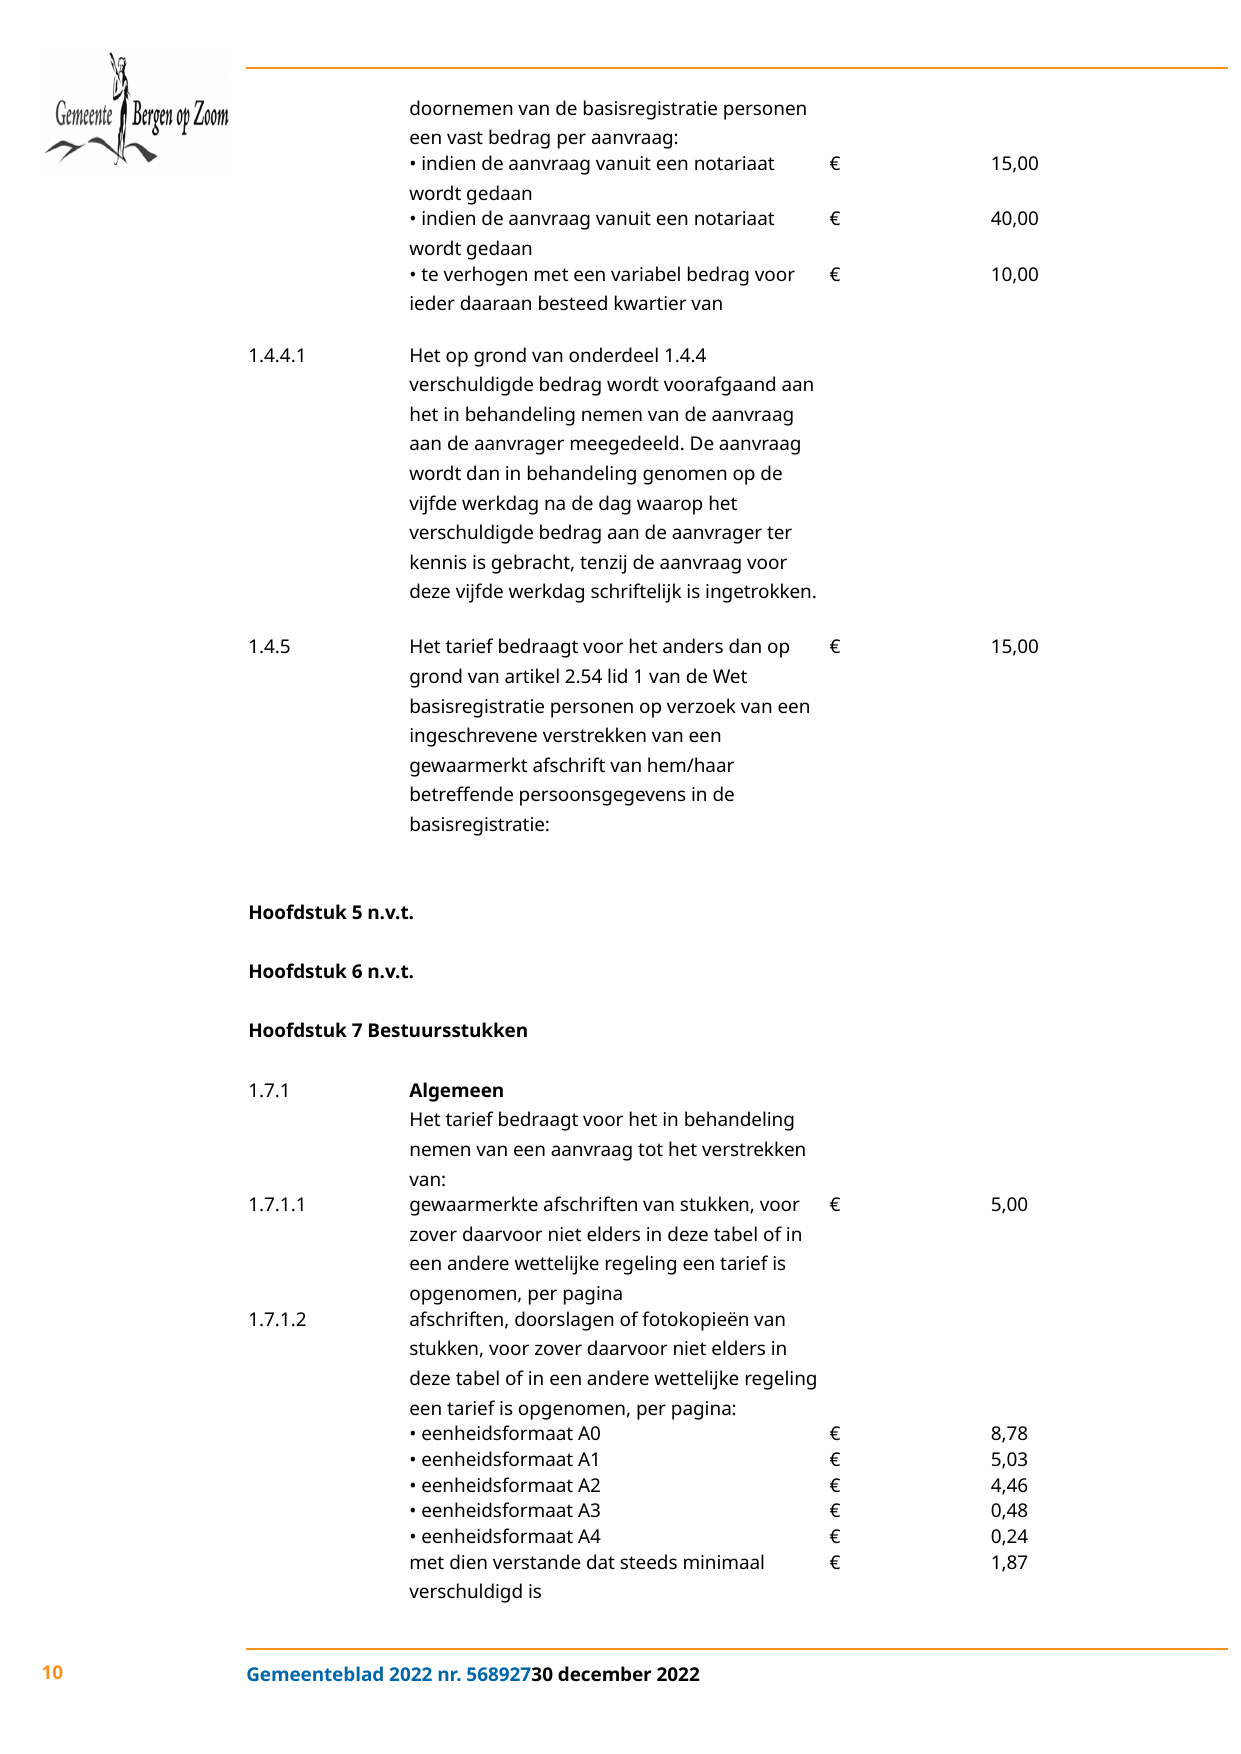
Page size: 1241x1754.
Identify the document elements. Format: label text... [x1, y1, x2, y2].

text Hoofdstuk 7 Bestuursstukken [248, 1018, 1152, 1043]
table_cell [991, 316, 1152, 342]
table_cell [248, 1549, 409, 1604]
table_cell [248, 1420, 409, 1446]
table_cell [248, 1472, 409, 1498]
table_cell [991, 95, 1152, 150]
table_cell [991, 1306, 1152, 1420]
table_header [829, 1077, 991, 1191]
table_cell [829, 1306, 991, 1420]
table_cell € [829, 1191, 991, 1306]
table_cell gewaarmerkte afschriften van stukken, voor zover daarvoor niet elders in deze tabel of in een andere wettelijke regeling een tarief is opgenomen, per pagina [409, 1191, 829, 1306]
table_cell 1.7.1.1 [248, 1191, 409, 1306]
table_cell Het op grond van onderdeel 1.4.4 verschuldigde bedrag wordt voorafgaand aan het in behandeling nemen van de aanvraag aan de aanvrager meegedeeld. De aanvraag wordt dan in behandeling genomen op de vijfde werkdag na de dag waarop het verschuldigde bedrag aan de aanvrager ter kennis is gebracht, tenzij de aanvraag voor deze vijfde werkdag schriftelijk is ingetrokken. [409, 342, 829, 634]
table_cell • eenheidsformaat A2 [409, 1472, 829, 1498]
table_cell 1.4.5 [248, 634, 409, 837]
table_cell 5,03 [991, 1446, 1152, 1472]
table_cell 8,78 [991, 1420, 1152, 1446]
table_cell [248, 1523, 409, 1549]
table_header [991, 1077, 1152, 1191]
table_cell 1.4.4.1 [248, 342, 409, 634]
table_cell doornemen van de basisregistratie personen een vast bedrag per aanvraag: [409, 95, 829, 150]
table_cell [248, 316, 409, 342]
table_cell 0,24 [991, 1523, 1152, 1549]
table_cell • eenheidsformaat A4 [409, 1523, 829, 1549]
table_cell • eenheidsformaat A0 [409, 1420, 829, 1446]
table_cell [248, 150, 409, 205]
picture [41, 47, 231, 172]
table_cell 15,00 [991, 634, 1152, 837]
table_cell afschriften, doorslagen of fotokopieën van stukken, voor zover daarvoor niet elders in deze tabel of in een andere wettelijke regeling een tarief is opgenomen, per pagina: [409, 1306, 829, 1420]
table_cell € [829, 634, 991, 837]
table_cell [991, 342, 1152, 634]
table_cell [829, 95, 991, 150]
table_cell • te verhogen met een variabel bedrag voor ieder daaraan besteed kwartier van [409, 261, 829, 316]
table_cell • indien de aanvraag vanuit een notariaat wordt gedaan [409, 150, 829, 205]
table_cell [248, 261, 409, 316]
table_cell € [829, 150, 991, 205]
table_cell 15,00 [991, 150, 1152, 205]
table_header Algemeen Het tarief bedraagt voor het in behandeling nemen van een aanvraag tot het verstrekken van: [409, 1077, 829, 1191]
table_cell • indien de aanvraag vanuit een notariaat wordt gedaan [409, 205, 829, 261]
table_cell [248, 1498, 409, 1523]
table_cell € [829, 1420, 991, 1446]
table_cell € [829, 1472, 991, 1498]
table_cell Het tarief bedraagt voor het anders dan op grond van artikel 2.54 lid 1 van de Wet basisregistratie personen op verzoek van een ingeschrevene verstrekken van een gewaarmerkt afschrift van hem/haar betreffende persoonsgegevens in de basisregistratie: [409, 634, 829, 837]
table_cell € [829, 1549, 991, 1604]
table_cell [248, 1446, 409, 1472]
table_cell • eenheidsformaat A3 [409, 1498, 829, 1523]
text Hoofdstuk 6 n.v.t. [248, 958, 1152, 984]
table_cell € [829, 1498, 991, 1523]
table_cell € [829, 205, 991, 261]
table_cell € [829, 261, 991, 316]
table_cell [409, 316, 829, 342]
table_cell 1.7.1.2 [248, 1306, 409, 1420]
table_header 1.7.1 [248, 1077, 409, 1191]
table_cell 4,46 [991, 1472, 1152, 1498]
table_cell 1,87 [991, 1549, 1152, 1604]
table_cell • eenheidsformaat A1 [409, 1446, 829, 1472]
table_cell 0,48 [991, 1498, 1152, 1523]
text Hoofdstuk 5 n.v.t. [248, 899, 1152, 925]
table_cell [829, 342, 991, 634]
table_cell met dien verstande dat steeds minimaal verschuldigd is [409, 1549, 829, 1604]
table_cell 5,00 [991, 1191, 1152, 1306]
table_cell [248, 95, 409, 150]
table_cell € [829, 1523, 991, 1549]
table_cell [248, 205, 409, 261]
table_cell € [829, 1446, 991, 1472]
table_cell 10,00 [991, 261, 1152, 316]
table_cell 40,00 [991, 205, 1152, 261]
table_cell [829, 316, 991, 342]
